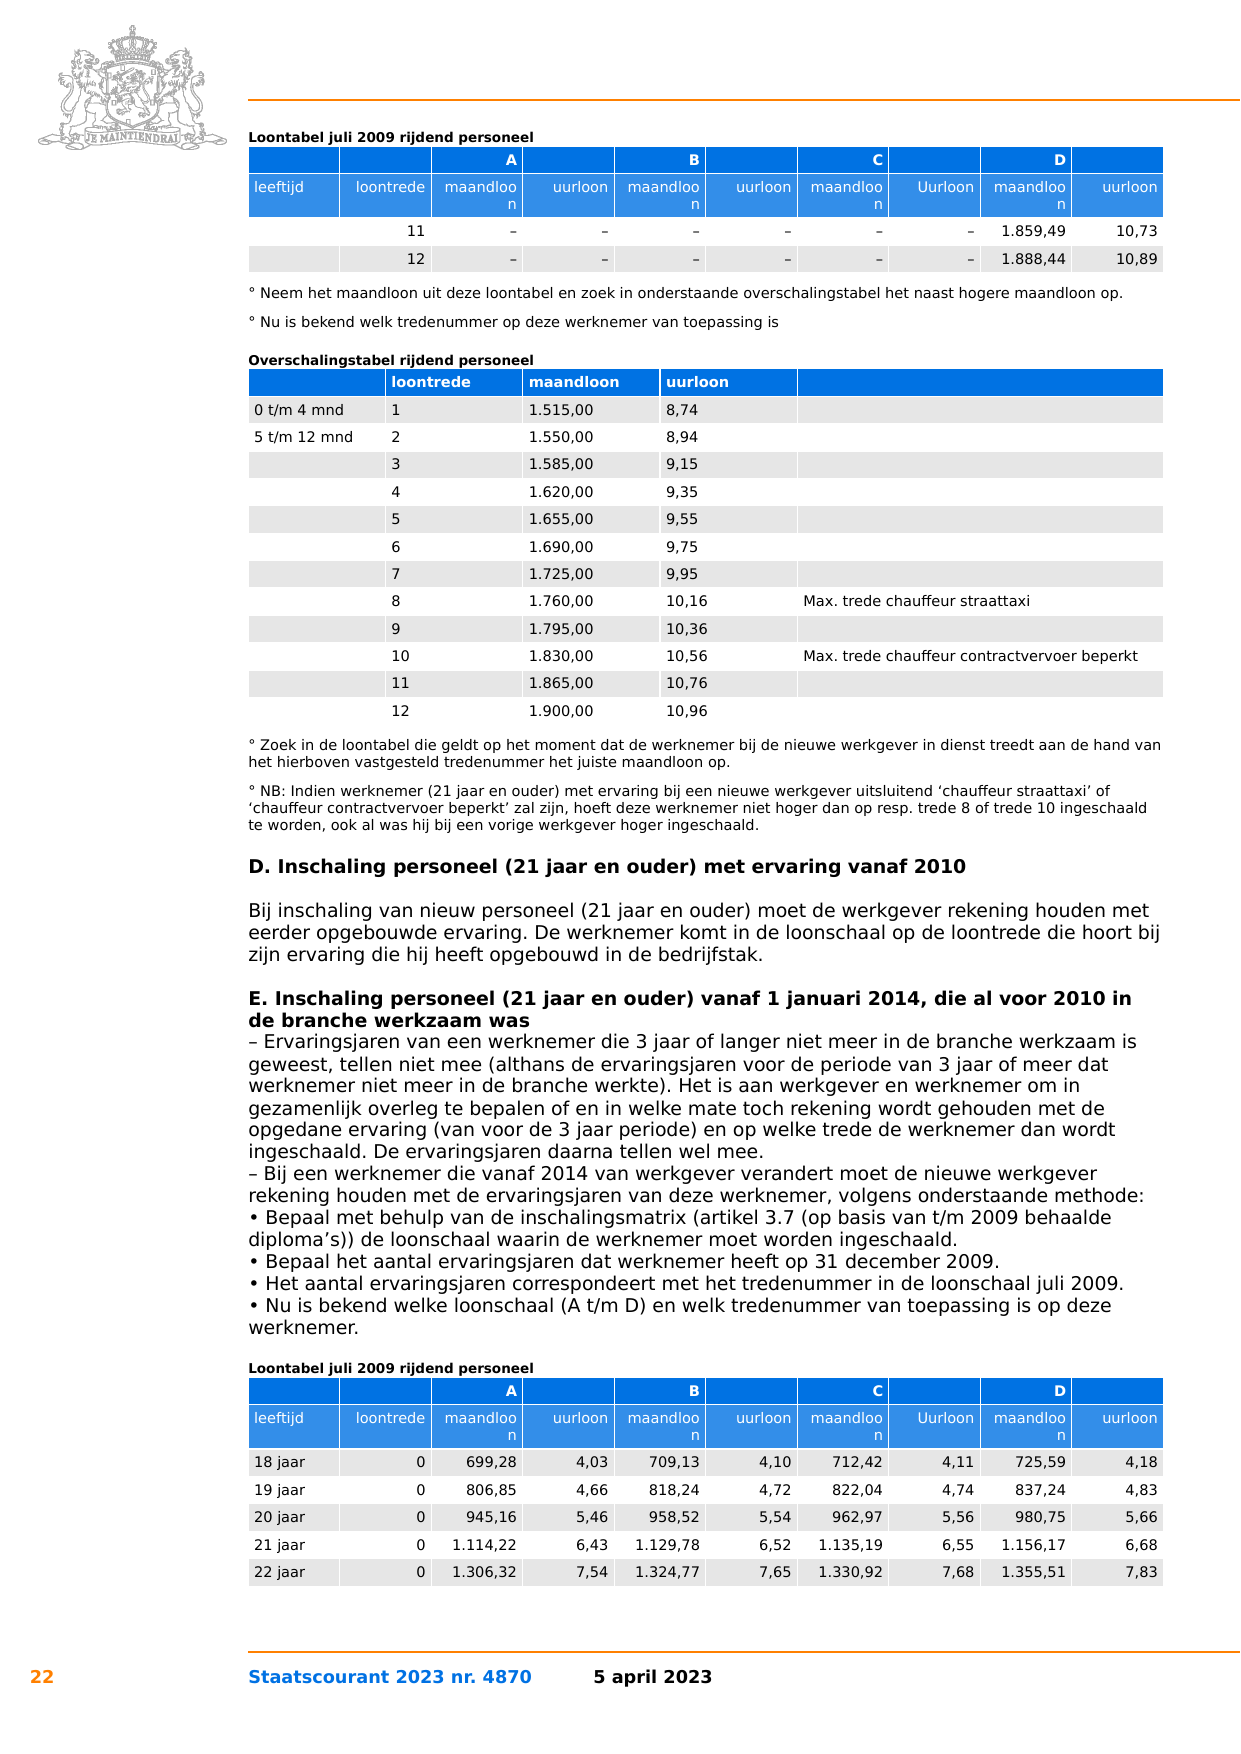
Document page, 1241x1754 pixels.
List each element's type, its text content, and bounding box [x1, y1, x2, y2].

table_cell – [706, 246, 797, 272]
table_cell [1072, 147, 1163, 173]
table_cell 1.888,44 [981, 246, 1071, 272]
table_cell [706, 147, 797, 173]
table_cell [249, 452, 385, 478]
table_cell 5,46 [523, 1504, 614, 1531]
table_cell A [432, 147, 522, 173]
table_cell [798, 561, 1163, 587]
table_header Overschalingstabel rijdend personeel [248, 353, 1163, 368]
table_cell [249, 671, 385, 697]
table_cell 9,15 [661, 452, 797, 478]
table_cell 0 [340, 1477, 431, 1503]
text • Bepaal met behulp van de inschalingsmatrix (artikel 3.7 (op basis van t/m 2009 behaalde diploma’s)) de loonschaal waarin de werknemer moet worden ingeschaald. [248, 1207, 1163, 1251]
table_cell maandloon [523, 369, 659, 396]
table_cell maandloon [981, 1405, 1071, 1448]
table_cell 12 [340, 246, 431, 272]
table_cell 1 [386, 397, 522, 423]
table_cell 10 [386, 643, 522, 670]
table_cell 818,24 [615, 1477, 705, 1503]
table_cell 1.865,00 [523, 671, 659, 697]
table_cell maandloon [615, 1405, 705, 1448]
table_cell [523, 147, 614, 173]
table_cell – [523, 246, 614, 272]
table_cell 1.550,00 [523, 424, 659, 451]
table_cell 19 jaar [249, 1477, 339, 1503]
table_cell [249, 534, 385, 560]
table_cell 8,94 [661, 424, 797, 451]
table_cell – [798, 219, 888, 245]
table_cell 10,73 [1072, 219, 1163, 245]
table_cell 5 [386, 506, 522, 533]
table_cell leeftijd [249, 1405, 339, 1448]
table_cell 4,83 [1072, 1477, 1163, 1503]
table_header Loontabel juli 2009 rijdend personeel [248, 130, 1163, 146]
table_cell 6,55 [889, 1532, 980, 1558]
table_cell Max. trede chauffeur straattaxi [798, 589, 1163, 615]
table_cell – [432, 246, 522, 272]
table_cell 12 [386, 698, 522, 724]
table_cell – [798, 246, 888, 272]
subtitle E. Inschaling personeel (21 jaar en ouder) vanaf 1 januari 2014, die al voor 2010 in de branche werkzaam was [248, 987, 1163, 1031]
table_cell D [981, 147, 1071, 173]
table_cell 7,68 [889, 1559, 980, 1586]
table_cell 5,56 [889, 1504, 980, 1531]
table_cell 4 [386, 479, 522, 505]
table_cell 980,75 [981, 1504, 1071, 1531]
table_cell ° Zoek in de loontabel die geldt op het moment dat de werknemer bij de nieuwe werkgever in dienst treedt aan de hand van het hierboven vastgesteld tredenummer het juiste maandloon op. ° NB: Indien werknemer (21 jaar en ouder) met ervaring bij een nieuwe werkgever uitsluitend ‘chauffeur straattaxi’ of ‘chauffeur contractvervoer beperkt’ zal zijn, hoeft deze werknemer niet hoger dan op resp. trede 8 of trede 10 ingeschaald te worden, ook al was hij bij een vorige werkgever hoger ingeschaald. [248, 726, 1163, 834]
text Bij inschaling van nieuw personeel (21 jaar en ouder) moet de werkgever rekening houden met eerder opgebouwde ervaring. De werknemer komt in de loonschaal op de loontrede die hoort bij zijn ervaring die hij heeft opgebouwd in de bedrijfstak. [248, 900, 1163, 966]
table_cell ° Neem het maandloon uit deze loontabel en zoek in onderstaande overschalingstabel het naast hogere maandloon op. ° Nu is bekend welk tredenummer op deze werknemer van toepassing is [248, 273, 1163, 331]
table_header Loontabel juli 2009 rijdend personeel [248, 1361, 1163, 1377]
table_cell 709,13 [615, 1450, 705, 1476]
table_cell 5,54 [706, 1504, 797, 1531]
table_cell – [432, 219, 522, 245]
table_cell B [615, 1378, 705, 1404]
table_cell uurloon [706, 1405, 797, 1448]
table_cell 11 [340, 219, 431, 245]
table_cell [340, 147, 431, 173]
table_cell [249, 616, 385, 642]
table_cell [798, 424, 1163, 451]
table_cell 7,65 [706, 1559, 797, 1586]
table_cell 4,11 [889, 1450, 980, 1476]
table_cell [798, 616, 1163, 642]
table_cell 6,43 [523, 1532, 614, 1558]
table_cell 1.690,00 [523, 534, 659, 560]
table_cell 1.135,19 [798, 1532, 888, 1558]
table_cell 4,74 [889, 1477, 980, 1503]
table_cell D [981, 1378, 1071, 1404]
table_cell 10,36 [661, 616, 797, 642]
table_cell 6,68 [1072, 1532, 1163, 1558]
table_cell 20 jaar [249, 1504, 339, 1531]
table_cell 7,54 [523, 1559, 614, 1586]
table_cell 0 [340, 1450, 431, 1476]
table_cell Max. trede chauffeur contractvervoer beperkt [798, 643, 1163, 670]
table_cell 9,55 [661, 506, 797, 533]
text – Ervaringsjaren van een werknemer die 3 jaar of langer niet meer in de branche werkzaam is geweest, tellen niet mee (althans de ervaringsjaren voor de periode van 3 jaar of meer dat werknemer niet meer in de branche werkte). Het is aan werkgever en werknemer om in gezamenlijk overleg te bepalen of en in welke mate toch rekening wordt gehouden met de opgedane ervaring (van voor de 3 jaar periode) en op welke trede de werknemer dan wordt ingeschaald. De ervaringsjaren daarna tellen wel mee. [248, 1031, 1163, 1163]
table_cell B [615, 147, 705, 173]
table_cell 1.129,78 [615, 1532, 705, 1558]
table_cell 8 [386, 589, 522, 615]
table_cell [798, 369, 1163, 396]
table_cell – [889, 219, 980, 245]
table_cell 9,75 [661, 534, 797, 560]
table_cell 10,16 [661, 589, 797, 615]
table_cell 1.620,00 [523, 479, 659, 505]
table_cell [889, 147, 980, 173]
table_cell 9 [386, 616, 522, 642]
table_cell [889, 1378, 980, 1404]
table_cell [798, 452, 1163, 478]
table_cell 4,03 [523, 1450, 614, 1476]
table_cell loontrede [340, 174, 431, 217]
table_cell 1.830,00 [523, 643, 659, 670]
table_cell 11 [386, 671, 522, 697]
table_cell 1.655,00 [523, 506, 659, 533]
table_cell 837,24 [981, 1477, 1071, 1503]
text • Nu is bekend welke loonschaal (A t/m D) en welk tredenummer van toepassing is op deze werknemer. [248, 1295, 1163, 1339]
table_cell [798, 479, 1163, 505]
subtitle D. Inschaling personeel (21 jaar en ouder) met ervaring vanaf 2010 [248, 856, 1163, 878]
table_cell 3 [386, 452, 522, 478]
table_cell 6,52 [706, 1532, 797, 1558]
table_cell 5 t/m 12 mnd [249, 424, 385, 451]
table_cell loontrede [340, 1405, 431, 1448]
table_cell 1.114,22 [432, 1532, 522, 1558]
table_cell – [615, 219, 705, 245]
table_cell [249, 506, 385, 533]
table_cell 10,89 [1072, 246, 1163, 272]
table_cell 0 [340, 1504, 431, 1531]
table_cell 7 [386, 561, 522, 587]
table_cell 1.725,00 [523, 561, 659, 587]
table_cell [249, 698, 385, 724]
table_cell maandloon [798, 1405, 888, 1448]
table_cell 4,18 [1072, 1450, 1163, 1476]
table_cell maandloon [432, 1405, 522, 1448]
table_cell uurloon [1072, 1405, 1163, 1448]
table_cell 945,16 [432, 1504, 522, 1531]
table_cell 21 jaar [249, 1532, 339, 1558]
table_cell 725,59 [981, 1450, 1071, 1476]
table_cell 0 [340, 1559, 431, 1586]
table_cell 962,97 [798, 1504, 888, 1531]
table_cell – [615, 246, 705, 272]
table_cell loontrede [386, 369, 522, 396]
table_cell 1.795,00 [523, 616, 659, 642]
table_cell 6 [386, 534, 522, 560]
table_cell 2 [386, 424, 522, 451]
table_cell C [798, 1378, 888, 1404]
text • Het aantal ervaringsjaren correspondeert met het tredenummer in de loonschaal juli 2009. [248, 1273, 1163, 1295]
table_cell [706, 1378, 797, 1404]
table_cell [249, 246, 339, 272]
table_cell [798, 506, 1163, 533]
table_cell 1.306,32 [432, 1559, 522, 1586]
table_cell 10,96 [661, 698, 797, 724]
table_cell 1.156,17 [981, 1532, 1071, 1558]
table_cell [249, 561, 385, 587]
table_cell [249, 219, 339, 245]
table_cell [798, 397, 1163, 423]
table_cell [523, 1378, 614, 1404]
table_cell [249, 1378, 339, 1404]
table_cell 4,10 [706, 1450, 797, 1476]
table_cell maandloon [798, 174, 888, 217]
picture [38, 25, 227, 150]
table_cell 10,56 [661, 643, 797, 670]
table_cell 4,66 [523, 1477, 614, 1503]
table_cell 1.324,77 [615, 1559, 705, 1586]
table_cell maandloon [615, 174, 705, 217]
table_cell 1.900,00 [523, 698, 659, 724]
table_cell leeftijd [249, 174, 339, 217]
table_cell 1.859,49 [981, 219, 1071, 245]
table_cell [798, 671, 1163, 697]
table_cell 9,95 [661, 561, 797, 587]
table_cell 806,85 [432, 1477, 522, 1503]
table_cell Uurloon [889, 1405, 980, 1448]
table_cell 1.585,00 [523, 452, 659, 478]
table_cell 712,42 [798, 1450, 888, 1476]
table_cell A [432, 1378, 522, 1404]
text – Bij een werknemer die vanaf 2014 van werkgever verandert moet de nieuwe werkgever rekening houden met de ervaringsjaren van deze werknemer, volgens onderstaande methode: [248, 1163, 1163, 1207]
table_cell 822,04 [798, 1477, 888, 1503]
table_cell Uurloon [889, 174, 980, 217]
table_cell [249, 479, 385, 505]
table_cell C [798, 147, 888, 173]
table_cell [249, 369, 385, 396]
table_cell 699,28 [432, 1450, 522, 1476]
table_cell 1.355,51 [981, 1559, 1071, 1586]
table_cell [249, 589, 385, 615]
table_cell – [706, 219, 797, 245]
table_cell [249, 147, 339, 173]
table_cell 0 [340, 1532, 431, 1558]
table_cell 18 jaar [249, 1450, 339, 1476]
table_cell uurloon [1072, 174, 1163, 217]
table_cell 4,72 [706, 1477, 797, 1503]
table_cell 8,74 [661, 397, 797, 423]
table_cell 7,83 [1072, 1559, 1163, 1586]
table_cell maandloon [432, 174, 522, 217]
table_cell uurloon [523, 1405, 614, 1448]
table_cell – [523, 219, 614, 245]
text • Bepaal het aantal ervaringsjaren dat werknemer heeft op 31 december 2009. [248, 1251, 1163, 1273]
table_cell [798, 534, 1163, 560]
table_cell 5,66 [1072, 1504, 1163, 1531]
table_cell 1.760,00 [523, 589, 659, 615]
table_cell maandloon [981, 174, 1071, 217]
table_cell uurloon [661, 369, 797, 396]
table_cell 1.330,92 [798, 1559, 888, 1586]
table_cell 0 t/m 4 mnd [249, 397, 385, 423]
table_cell uurloon [523, 174, 614, 217]
table_cell 10,76 [661, 671, 797, 697]
table_cell 1.515,00 [523, 397, 659, 423]
table_cell [340, 1378, 431, 1404]
table_cell – [889, 246, 980, 272]
table_cell [798, 698, 1163, 724]
table_cell uurloon [706, 174, 797, 217]
table_cell [249, 643, 385, 670]
table_cell 9,35 [661, 479, 797, 505]
table_cell 22 jaar [249, 1559, 339, 1586]
table_cell 958,52 [615, 1504, 705, 1531]
table_cell [1072, 1378, 1163, 1404]
